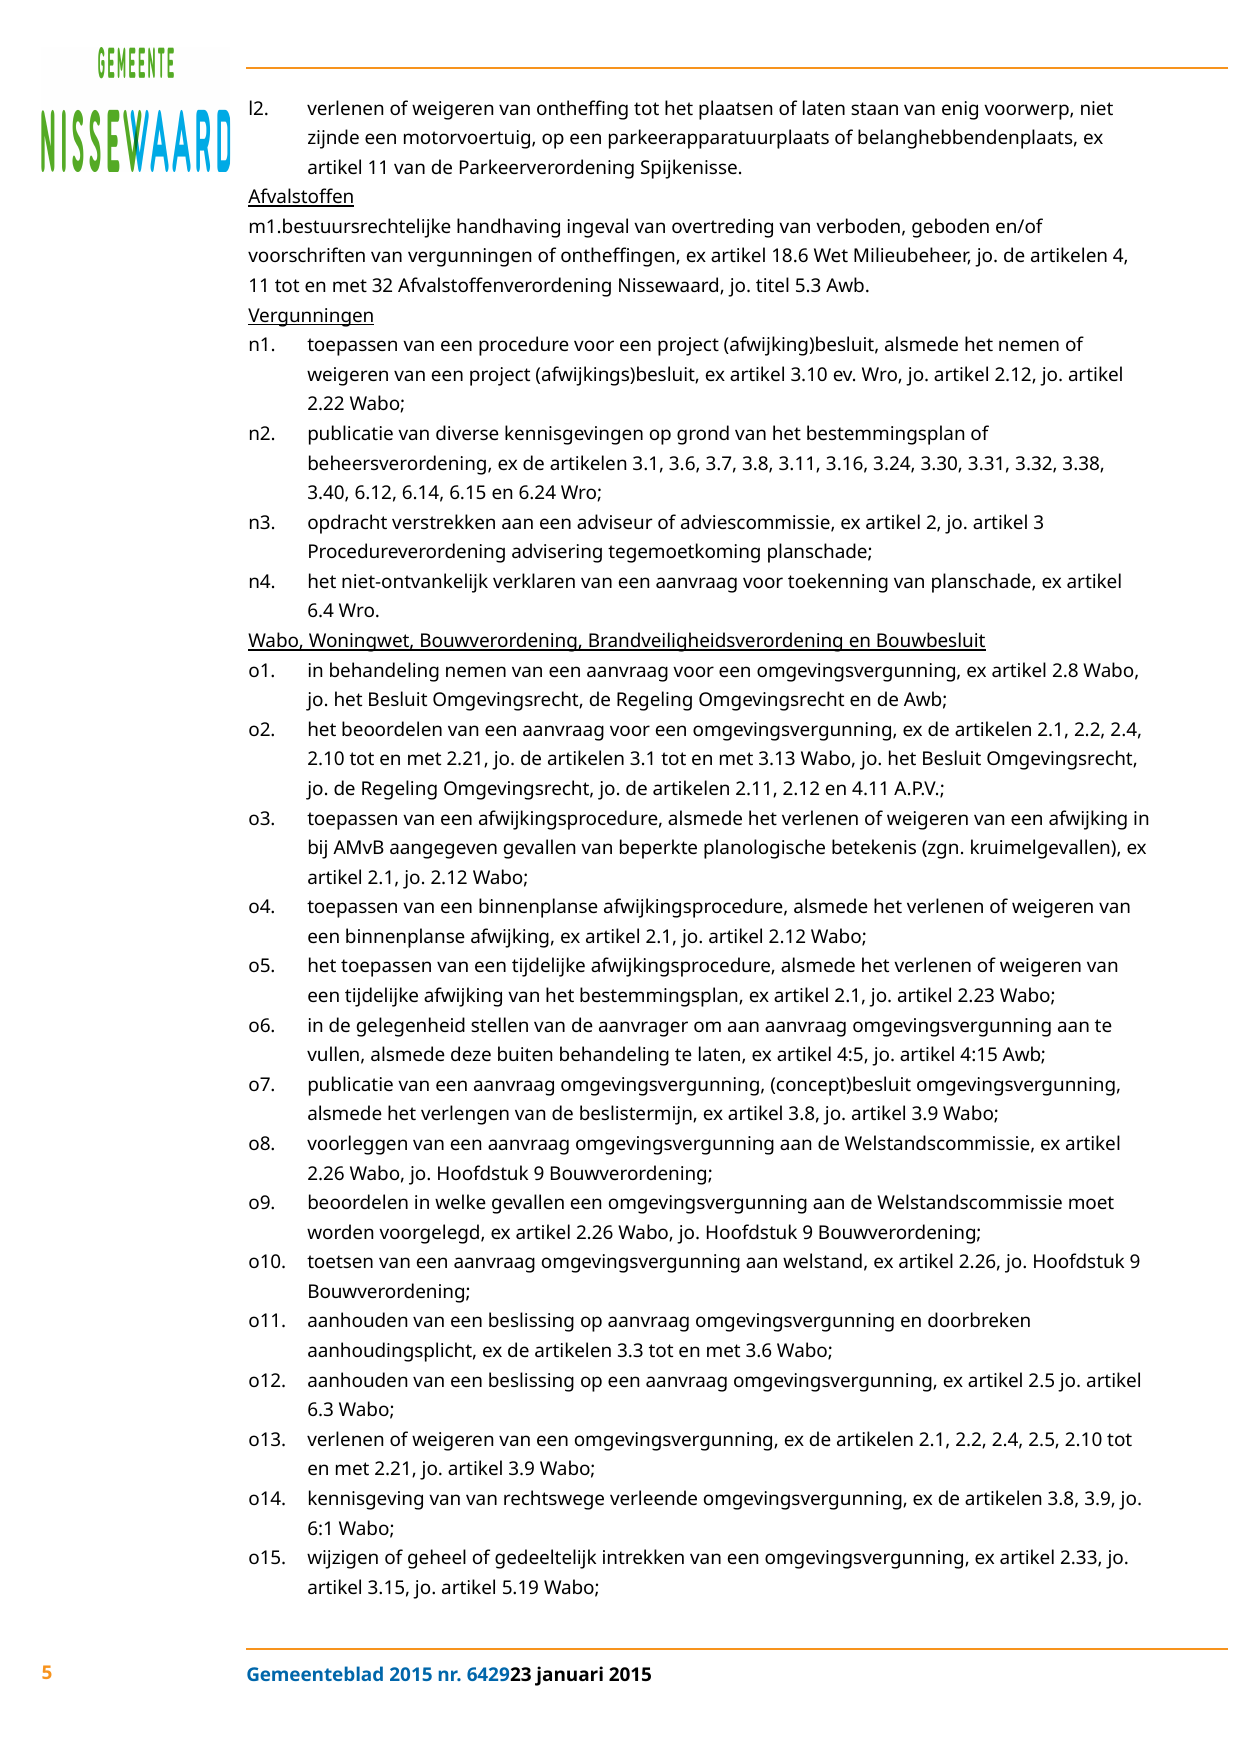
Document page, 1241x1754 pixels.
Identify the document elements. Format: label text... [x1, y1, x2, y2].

picture [201, 122, 206, 138]
text Wabo, Woningwet, Bouwverordening, Brandveiligheidsverordening en Bouwbesluit [248, 627, 1152, 653]
text Vergunningen [248, 302, 1152, 328]
list in de gelegenheid stellen van de aanvrager om aan aanvraag omgevingsvergunning aan te vullen, alsmede deze buiten behandeling te laten, ex artikel 4:5, jo. artikel 4:15 Awb; [248, 1012, 1152, 1067]
list voorleggen van een aanvraag omgevingsvergunning aan de Welstandscommissie, ex artikel 2.26 Wabo, jo. Hoofdstuk 9 Bouwverordening; [248, 1130, 1152, 1186]
picture [154, 157, 165, 172]
list beoordelen in welke gevallen een omgevingsvergunning aan de Welstandscommissie moet worden voorgelegd, ex artikel 2.26 Wabo, jo. Hoofdstuk 9 Bouwverordening; [248, 1189, 1152, 1245]
list het beoordelen van een aanvraag voor een omgevingsvergunning, ex de artikelen 2.1, 2.2, 2.4, 2.10 tot en met 2.21, jo. de artikelen 3.1 tot en met 3.13 Wabo, jo. het Besluit Omgevingsrecht, jo. de Regeling Omgevingsrecht, jo. de artikelen 2.11, 2.12 en 4.11 A.P.V.; [248, 716, 1152, 801]
picture [200, 151, 206, 172]
list toepassen van een procedure voor een project (afwijking)besluit, alsmede het nemen of weigeren van een project (afwijkings)besluit, ex artikel 3.10 ev. Wro, jo. artikel 2.12, jo. artikel 2.22 Wabo; [248, 331, 1152, 416]
list publicatie van diverse kennisgevingen op grond van het bestemmingsplan of beheersverordening, ex de artikelen 3.1, 3.6, 3.7, 3.8, 3.11, 3.16, 3.24, 3.30, 3.31, 3.32, 3.38, 3.40, 6.12, 6.14, 6.15 en 6.24 Wro; [248, 420, 1152, 505]
text m1.bestuursrechtelijke handhaving ingeval van overtreding van verboden, geboden en/of voorschriften van vergunningen of ontheffingen, ex artikel 18.6 Wet Milieubeheer, jo. de artikelen 4, 11 tot en met 32 Afvalstoffenverordening Nissewaard, jo. titel 5.3 Awb. [248, 213, 1152, 298]
list wijzigen of geheel of gedeeltelijk intrekken van een omgevingsvergunning, ex artikel 2.33, jo. artikel 3.15, jo. artikel 5.19 Wabo; [248, 1544, 1152, 1600]
picture [176, 157, 187, 172]
list verlenen of weigeren van ontheffing tot het plaatsen of laten staan van enig voorwerp, niet zijnde een motorvoertuig, op een parkeerapparatuurplaats of belanghebbendenplaats, ex artikel 11 van de Parkeerverordening Spijkenisse. [248, 95, 1152, 180]
list aanhouden van een beslissing op een aanvraag omgevingsvergunning, ex artikel 2.5 jo. artikel 6.3 Wabo; [248, 1367, 1152, 1422]
list toepassen van een afwijkingsprocedure, alsmede het verlenen of weigeren van een afwijking in bij AMvB aangegeven gevallen van beperkte planologische betekenis (zgn. kruimelgevallen), ex artikel 2.1, jo. 2.12 Wabo; [248, 805, 1152, 890]
list opdracht verstrekken aan een adviseur of adviescommissie, ex artikel 2, jo. artikel 3 Procedureverordening advisering tegemoetkoming planschade; [248, 509, 1152, 564]
list toetsen van een aanvraag omgevingsvergunning aan welstand, ex artikel 2.26, jo. Hoofdstuk 9 Bouwverordening; [248, 1248, 1152, 1304]
list aanhouden van een beslissing op aanvraag omgevingsvergunning en doorbreken aanhoudingsplicht, ex de artikelen 3.3 tot en met 3.6 Wabo; [248, 1308, 1152, 1363]
list in behandeling nemen van een aanvraag voor een omgevingsvergunning, ex artikel 2.8 Wabo, jo. het Besluit Omgevingsrecht, de Regeling Omgevingsrecht en de Awb; [248, 657, 1152, 712]
picture [222, 122, 227, 160]
list verlenen of weigeren van een omgevingsvergunning, ex de artikelen 2.1, 2.2, 2.4, 2.5, 2.10 tot en met 2.21, jo. artikel 3.9 Wabo; [248, 1426, 1152, 1481]
list toepassen van een binnenplanse afwijkingsprocedure, alsmede het verlenen of weigeren van een binnenplanse afwijking, ex artikel 2.1, jo. artikel 2.12 Wabo; [248, 893, 1152, 949]
list kennisgeving van van rechtswege verleende omgevingsvergunning, ex de artikelen 3.8, 3.9, jo. 6:1 Wabo; [248, 1485, 1152, 1541]
text Afvalstoffen [248, 183, 1152, 209]
list het toepassen van een tijdelijke afwijkingsprocedure, alsmede het verlenen of weigeren van een tijdelijke afwijking van het bestemmingsplan, ex artikel 2.1, jo. artikel 2.23 Wabo; [248, 953, 1152, 1008]
list publicatie van een aanvraag omgevingsvergunning, (concept)besluit omgevingsvergunning, alsmede het verlengen van de beslistermijn, ex artikel 3.8, jo. artikel 3.9 Wabo; [248, 1071, 1152, 1126]
list het niet-ontvankelijk verklaren van een aanvraag voor toekenning van planschade, ex artikel 6.4 Wro. [248, 568, 1152, 623]
picture [41, 47, 231, 172]
